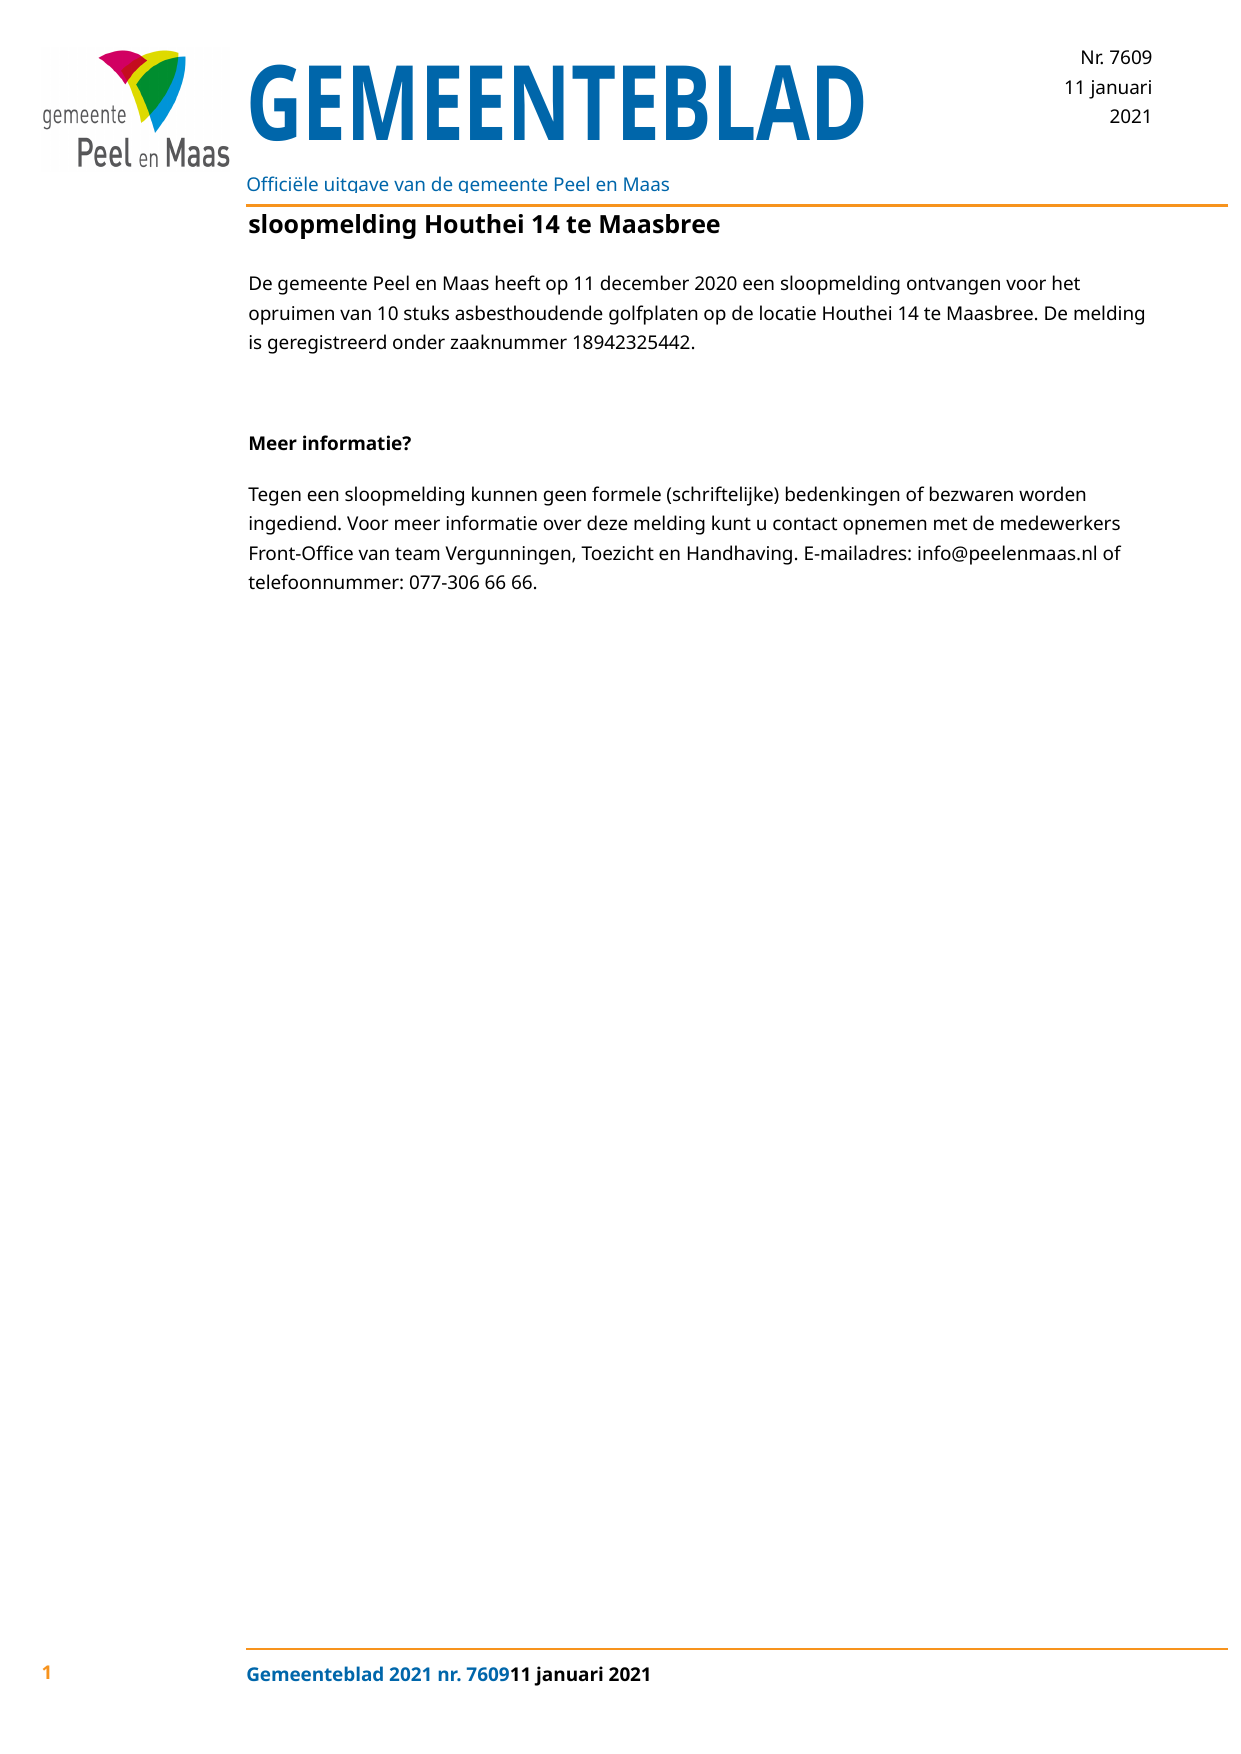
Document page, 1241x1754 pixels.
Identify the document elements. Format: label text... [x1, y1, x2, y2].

picture [41, 47, 231, 172]
text De gemeente Peel en Maas heeft op 11 december 2020 een sloopmelding ontvangen voor het opruimen van 10 stuks asbesthoudende golfplaten op de locatie Houthei 14 te Maasbree. De melding is geregistreerd onder zaaknummer 18942325442. [248, 270, 1152, 355]
text Meer informatie? [248, 430, 1152, 456]
text Tegen een sloopmelding kunnen geen formele (schriftelijke) bedenkingen of bezwaren worden ingediend. Voor meer informatie over deze melding kunt u contact opnemen met de medewerkers Front-Office van team Vergunningen, Toezicht en Handhaving. E-mailadres: info@peelenmaas.nl of telefoonnummer: 077-306 66 66. [248, 481, 1152, 595]
text sloopmelding Houthei 14 te Maasbree [248, 207, 1152, 241]
